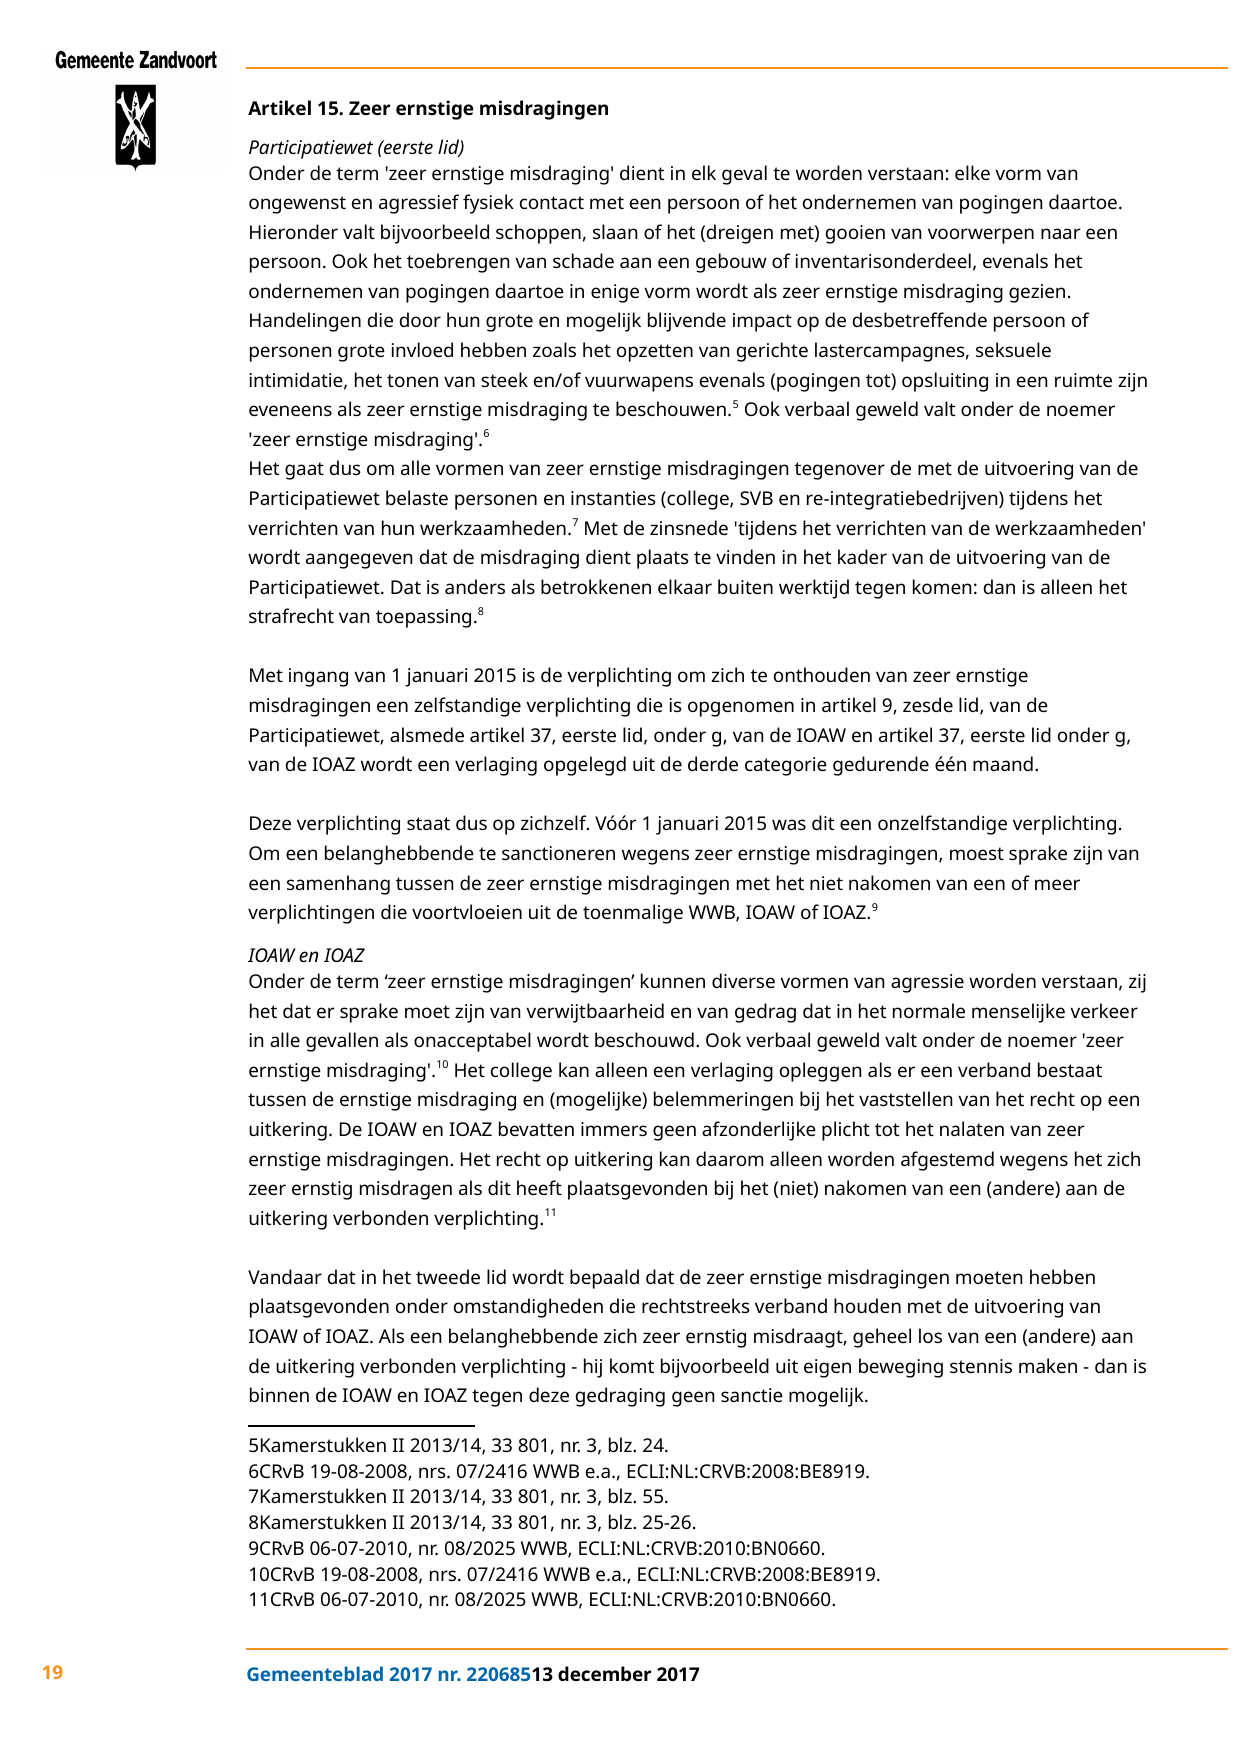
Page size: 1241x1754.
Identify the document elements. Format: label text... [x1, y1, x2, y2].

text Kamerstukken II 2013/14, 33 801, nr. 3, blz. 25-26. [248, 1509, 1152, 1535]
text Onder de term 'zeer ernstige misdraging' dient in elk geval te worden verstaan: elke vorm van ongewenst en agressief fysiek contact met een persoon of het ondernemen van pogingen daartoe. Hieronder valt bijvoorbeeld schoppen, slaan of het (dreigen met) gooien van voorwerpen naar een persoon. Ook het toebrengen van schade aan een gebouw of inventarisonderdeel, evenals het ondernemen van pogingen daartoe in enige vorm wordt als zeer ernstige misdraging gezien. Handelingen die door hun grote en mogelijk blijvende impact op de desbetreffende persoon of personen grote invloed hebben zoals het opzetten van gerichte lastercampagnes, seksuele intimidatie, het tonen van steek en/of vuurwapens evenals (pogingen tot) opsluiting in een ruimte zijn eveneens als zeer ernstige misdraging te beschouwen. Ook verbaal geweld valt onder de noemer 'zeer ernstige misdraging'. [248, 160, 1152, 452]
text Deze verplichting staat dus op zichzelf. Vóór 1 januari 2015 was dit een onzelfstandige verplichting. Om een belanghebbende te sanctioneren wegens zeer ernstige misdragingen, moest sprake zijn van een samenhang tussen de zeer ernstige misdragingen met het niet nakomen van een of meer verplichtingen die voortvloeien uit de toenmalige WWB, IOAW of IOAZ. [248, 811, 1152, 925]
text IOAW en IOAZ [248, 942, 1152, 968]
text CRvB 06-07-2010, nr. 08/2025 WWB, ECLI:NL:CRVB:2010:BN0660. [248, 1535, 1152, 1561]
text Met ingang van 1 januari 2015 is de verplichting om zich te onthouden van zeer ernstige misdragingen een zelfstandige verplichting die is opgenomen in artikel 9, zesde lid, van de Participatiewet, alsmede artikel 37, eerste lid, onder g, van de IOAW en artikel 37, eerste lid onder g, van de IOAZ wordt een verlaging opgelegd uit de derde categorie gedurende één maand. [248, 663, 1152, 777]
text CRvB 19-08-2008, nrs. 07/2416 WWB e.a., ECLI:NL:CRVB:2008:BE8919. [248, 1458, 1152, 1483]
text Participatiewet (eerste lid) [248, 134, 1152, 160]
text Onder de term ‘zeer ernstige misdragingen’ kunnen diverse vormen van agressie worden verstaan, zij het dat er sprake moet zijn van verwijtbaarheid en van gedrag dat in het normale menselijke verkeer in alle gevallen als onacceptabel wordt beschouwd. Ook verbaal geweld valt onder de noemer 'zeer ernstige misdraging'. Het college kan alleen een verlaging opleggen als er een verband bestaat tussen de ernstige misdraging en (mogelijke) belemmeringen bij het vaststellen van het recht op een uitkering. De IOAW en IOAZ bevatten immers geen afzonderlijke plicht tot het nalaten van zeer ernstige misdragingen. Het recht op uitkering kan daarom alleen worden afgestemd wegens het zich zeer ernstig misdragen als dit heeft plaatsgevonden bij het (niet) nakomen van een (andere) aan de uitkering verbonden verplichting. [248, 968, 1152, 1231]
text CRvB 06-07-2010, nr. 08/2025 WWB, ECLI:NL:CRVB:2010:BN0660. [248, 1586, 1152, 1612]
text CRvB 19-08-2008, nrs. 07/2416 WWB e.a., ECLI:NL:CRVB:2008:BE8919. [248, 1561, 1152, 1586]
text Het gaat dus om alle vormen van zeer ernstige misdragingen tegenover de met de uitvoering van de Participatiewet belaste personen en instanties (college, SVB en re-integratiebedrijven) tijdens het verrichten van hun werkzaamheden. Met de zinsnede 'tijdens het verrichten van de werkzaamheden' wordt aangegeven dat de misdraging dient plaats te vinden in het kader van de uitvoering van de Participatiewet. Dat is anders als betrokkenen elkaar buiten werktijd tegen komen: dan is alleen het strafrecht van toepassing. [248, 456, 1152, 629]
text Kamerstukken II 2013/14, 33 801, nr. 3, blz. 24. [248, 1432, 1152, 1458]
text Artikel 15. Zeer ernstige misdragingen [248, 95, 1152, 121]
picture [41, 47, 231, 172]
text Vandaar dat in het tweede lid wordt bepaald dat de zeer ernstige misdragingen moeten hebben plaatsgevonden onder omstandigheden die rechtstreeks verband houden met de uitvoering van IOAW of IOAZ. Als een belanghebbende zich zeer ernstig misdraagt, geheel los van een (andere) aan de uitkering verbonden verplichting - hij komt bijvoorbeeld uit eigen beweging stennis maken - dan is binnen de IOAW en IOAZ tegen deze gedraging geen sanctie mogelijk. [248, 1264, 1152, 1408]
text Kamerstukken II 2013/14, 33 801, nr. 3, blz. 55. [248, 1483, 1152, 1509]
